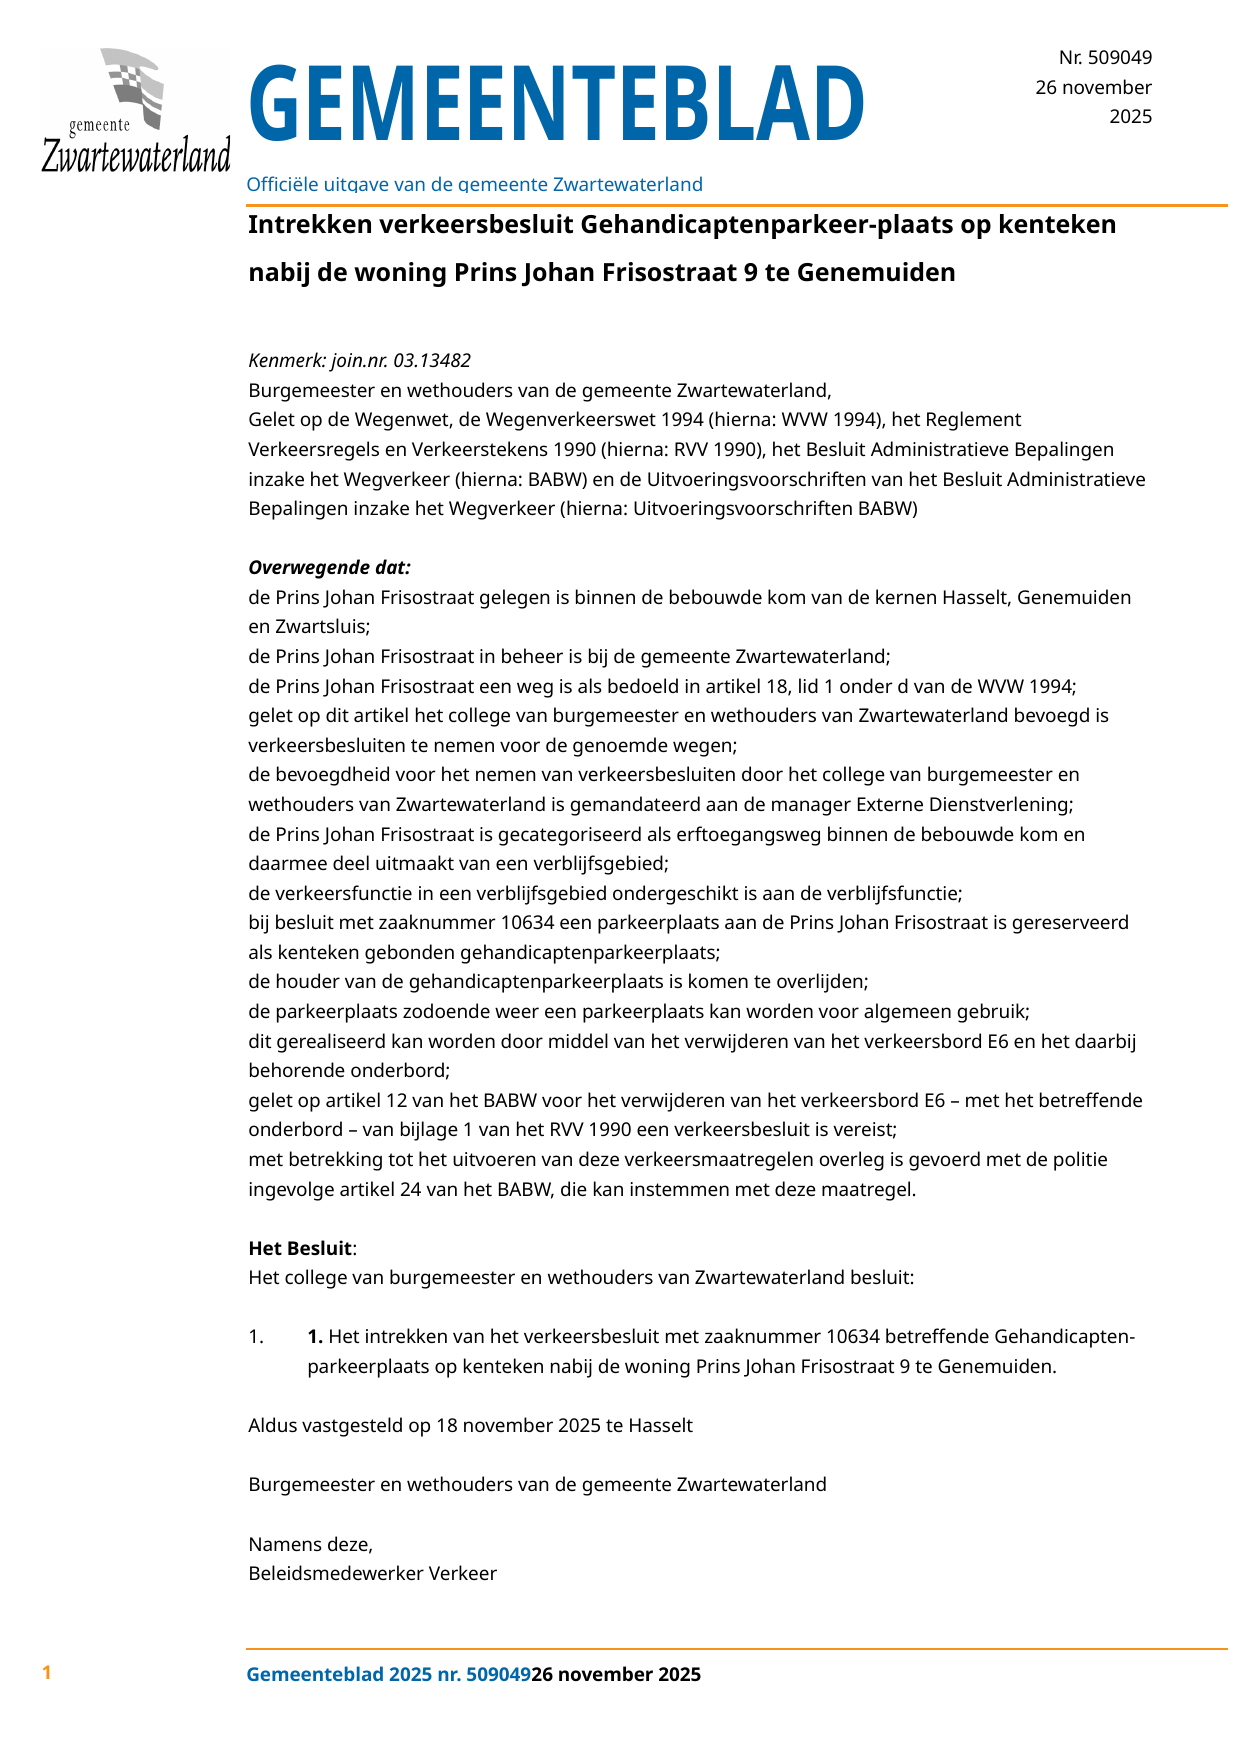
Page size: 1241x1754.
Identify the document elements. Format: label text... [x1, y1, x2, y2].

text Namens deze, [248, 1531, 1152, 1557]
text Het Besluit: [248, 1235, 1152, 1261]
text Aldus vastgesteld op 18 november 2025 te Hasselt [248, 1412, 1152, 1438]
text Beleidsmedewerker Verkeer [248, 1560, 1152, 1586]
text de bevoegdheid voor het nemen van verkeersbesluiten door het college van burgemeester en wethouders van Zwartewaterland is gemandateerd aan de manager Externe Dienstverlening; [248, 762, 1152, 817]
text dit gerealiseerd kan worden door middel van het verwijderen van het verkeersbord E6 en het daarbij behorende onderbord; [248, 1028, 1152, 1083]
picture [41, 47, 231, 172]
text Intrekken verkeersbesluit Gehandicaptenparkeer-plaats op kenteken nabij de woning Prins Johan Frisostraat 9 te Genemuiden [248, 207, 1152, 288]
text de houder van de gehandicaptenparkeerplaats is komen te overlijden; [248, 969, 1152, 994]
list 1. Het intrekken van het verkeersbesluit met zaaknummer 10634 betreffende Gehandicapten-parkeerplaats op kenteken nabij de woning Prins Johan Frisostraat 9 te Genemuiden. [248, 1324, 1152, 1379]
text Het college van burgemeester en wethouders van Zwartewaterland besluit: [248, 1264, 1152, 1290]
text gelet op artikel 12 van het BABW voor het verwijderen van het verkeersbord E6 – met het betreffende onderbord – van bijlage 1 van het RVV 1990 een verkeersbesluit is vereist; [248, 1087, 1152, 1142]
text de verkeersfunctie in een verblijfsgebied ondergeschikt is aan de verblijfsfunctie; [248, 880, 1152, 906]
text Burgemeester en wethouders van de gemeente Zwartewaterland [248, 1472, 1152, 1497]
text bij besluit met zaaknummer 10634 een parkeerplaats aan de Prins Johan Frisostraat is gereserveerd als kenteken gebonden gehandicaptenparkeerplaats; [248, 909, 1152, 965]
text de Prins Johan Frisostraat in beheer is bij de gemeente Zwartewaterland; [248, 643, 1152, 669]
text de parkeerplaats zodoende weer een parkeerplaats kan worden voor algemeen gebruik; [248, 998, 1152, 1024]
text gelet op dit artikel het college van burgemeester en wethouders van Zwartewaterland bevoegd is verkeersbesluiten te nemen voor de genoemde wegen; [248, 702, 1152, 758]
text de Prins Johan Frisostraat gelegen is binnen de bebouwde kom van de kernen Hasselt, Genemuiden en Zwartsluis; [248, 584, 1152, 639]
text met betrekking tot het uitvoeren van deze verkeersmaatregelen overleg is gevoerd met de politie ingevolge artikel 24 van het BABW, die kan instemmen met deze maatregel. [248, 1146, 1152, 1202]
text Kenmerk: join.nr. 03.13482 [248, 347, 1152, 373]
text Overwegende dat: [248, 554, 1152, 580]
text Burgemeester en wethouders van de gemeente Zwartewaterland, [248, 377, 1152, 403]
text de Prins Johan Frisostraat een weg is als bedoeld in artikel 18, lid 1 onder d van de WVW 1994; [248, 673, 1152, 699]
text de Prins Johan Frisostraat is gecategoriseerd als erftoegangsweg binnen de bebouwde kom en daarmee deel uitmaakt van een verblijfsgebied; [248, 821, 1152, 876]
text Gelet op de Wegenwet, de Wegenverkeerswet 1994 (hierna: WVW 1994), het Reglement Verkeersregels en Verkeerstekens 1990 (hierna: RVV 1990), het Besluit Administratieve Bepalingen inzake het Wegverkeer (hierna: BABW) en de Uitvoeringsvoorschriften van het Besluit Administratieve Bepalingen inzake het Wegverkeer (hierna: Uitvoeringsvoorschriften BABW) [248, 407, 1152, 521]
